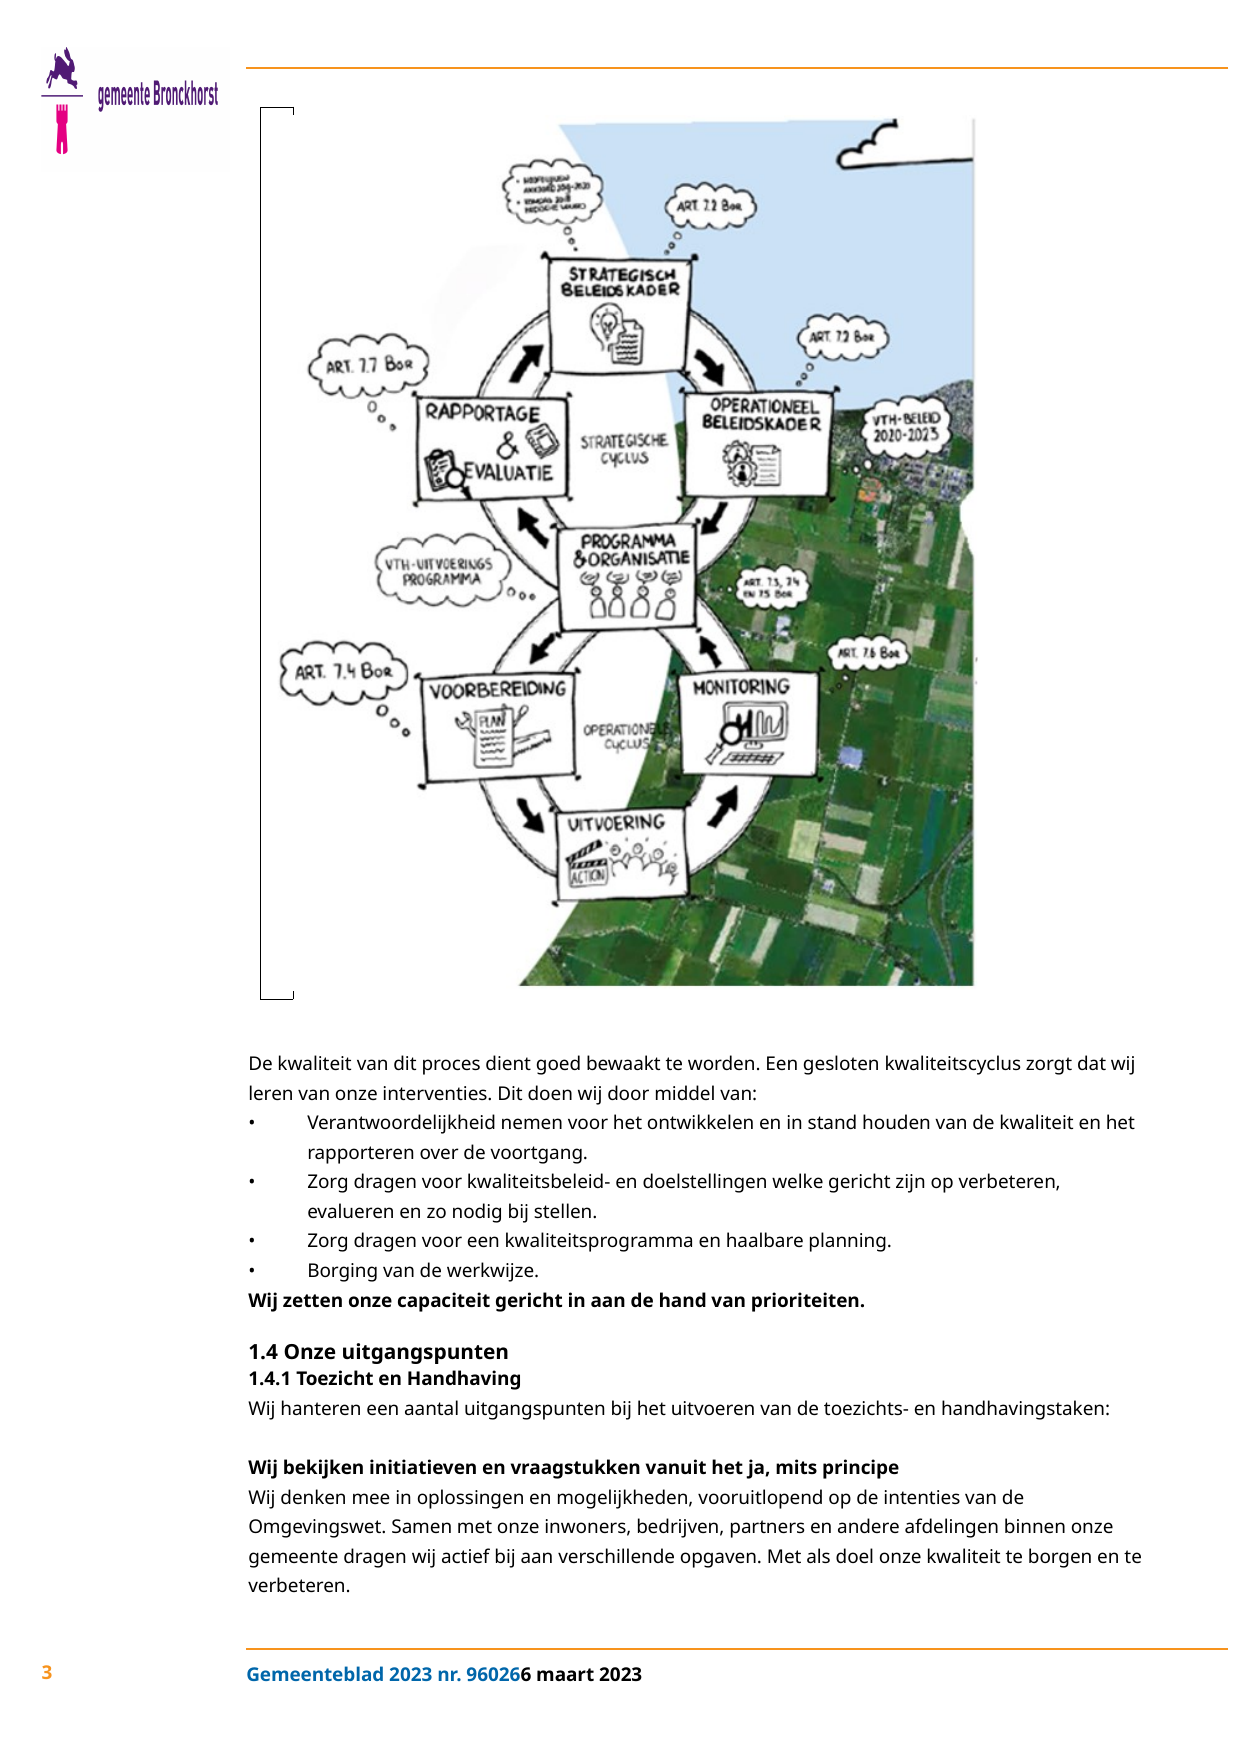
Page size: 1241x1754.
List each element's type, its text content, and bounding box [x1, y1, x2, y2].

list Verantwoordelijkheid nemen voor het ontwikkelen en in stand houden van de kwaliteit en het rapporteren over de voortgang. [248, 1109, 1152, 1164]
picture [268, 115, 978, 991]
text 1.4 Onze uitgangspunten [248, 1337, 1152, 1366]
text De kwaliteit van dit proces dient goed bewaakt te worden. Een gesloten kwaliteitscyclus zorgt dat wij leren van onze interventies. Dit doen wij door middel van: [248, 1050, 1152, 1105]
text Wij zetten onze capaciteit gericht in aan de hand van prioriteiten. [248, 1287, 1152, 1312]
list Zorg dragen voor een kwaliteitsprogramma en haalbare planning. [248, 1228, 1152, 1253]
text Wij bekijken initiatieven en vraagstukken vanuit het ja, mits principe [248, 1454, 1152, 1480]
picture [41, 47, 231, 172]
list Borging van de werkwijze. [248, 1257, 1152, 1283]
text Wij hanteren een aantal uitgangspunten bij het uitvoeren van de toezichts- en handhavingstaken: [248, 1395, 1152, 1421]
text 1.4.1 Toezicht en Handhaving [248, 1366, 1152, 1391]
text Wij denken mee in oplossingen en mogelijkheden, vooruitlopend op de intenties van de Omgevingswet. Samen met onze inwoners, bedrijven, partners en andere afdelingen binnen onze gemeente dragen wij actief bij aan verschillende opgaven. Met als doel onze kwaliteit te borgen en te verbeteren. [248, 1484, 1152, 1598]
list Zorg dragen voor kwaliteitsbeleid- en doelstellingen welke gericht zijn op verbeteren, evalueren en zo nodig bij stellen. [248, 1168, 1152, 1224]
